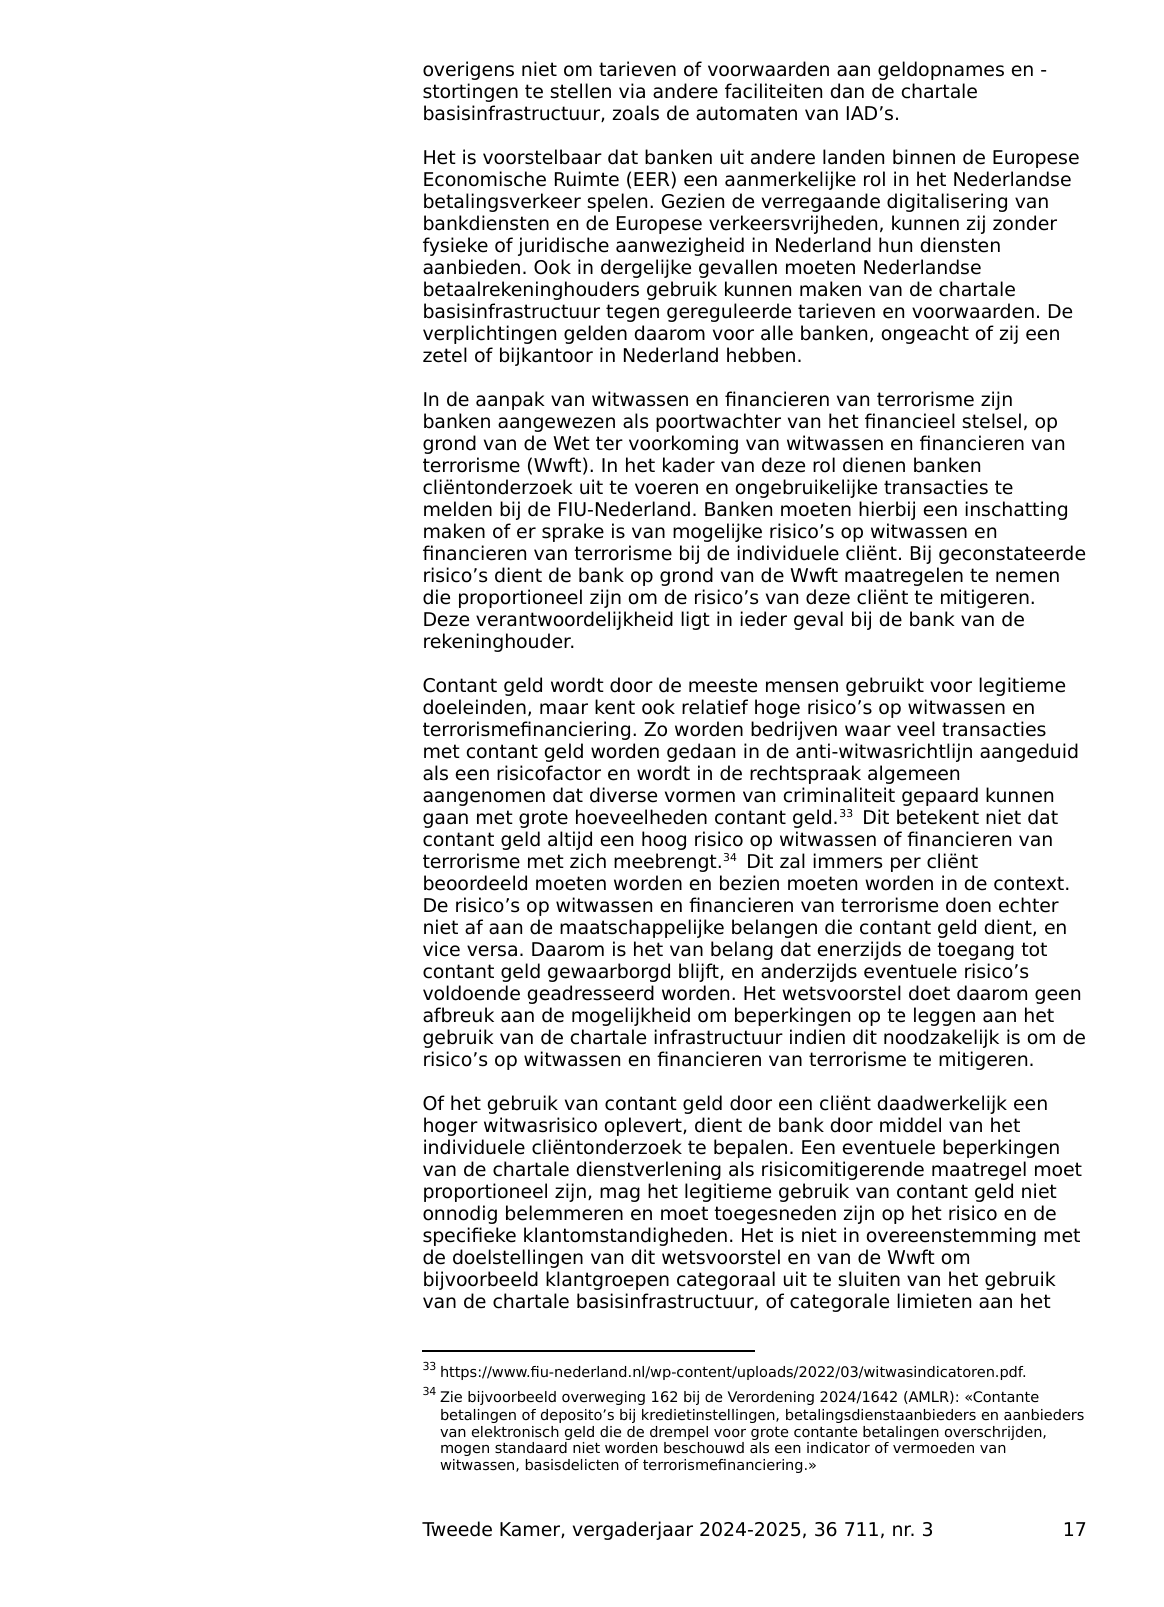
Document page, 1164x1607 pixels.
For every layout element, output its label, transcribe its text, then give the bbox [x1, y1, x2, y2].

text In de aanpak van witwassen en financieren van terrorisme zijn banken aangewezen als poortwachter van het financieel stelsel, op grond van de Wet ter voorkoming van witwassen en financieren van terrorisme (Wwft). In het kader van deze rol dienen banken cliëntonderzoek uit te voeren en ongebruikelijke transacties te melden bij de FIU-Nederland. Banken moeten hierbij een inschatting maken of er sprake is van mogelijke risico’s op witwassen en financieren van terrorisme bij de individuele cliënt. Bij geconstateerde risico’s dient de bank op grond van de Wwft maatregelen te nemen die proportioneel zijn om de risico’s van deze cliënt te mitigeren. Deze verantwoordelijkheid ligt in ieder geval bij de bank van de rekeninghouder. [422, 389, 1087, 653]
text Of het gebruik van contant geld door een cliënt daadwerkelijk een hoger witwasrisico oplevert, dient de bank door middel van het individuele cliëntonderzoek te bepalen. Een eventuele beperkingen van de chartale dienstverlening als risicomitigerende maatregel moet proportioneel zijn, mag het legitieme gebruik van contant geld niet onnodig belemmeren en moet toegesneden zijn op het risico en de specifieke klantomstandigheden. Het is niet in overeenstemming met de doelstellingen van dit wetsvoorstel en van de Wwft om bijvoorbeeld klantgroepen categoraal uit te sluiten van het gebruik van de chartale basisinfrastructuur, of categorale limieten aan het [422, 1093, 1087, 1313]
text Contant geld wordt door de meeste mensen gebruikt voor legitieme doeleinden, maar kent ook relatief hoge risico’s op witwassen en terrorismefinanciering. Zo worden bedrijven waar veel transacties met contant geld worden gedaan in de anti-witwasrichtlijn aangeduid als een risicofactor en wordt in de rechtspraak algemeen aangenomen dat diverse vormen van criminaliteit gepaard kunnen gaan met grote hoeveelheden contant geld. Dit betekent niet dat contant geld altijd een hoog risico op witwassen of financieren van terrorisme met zich meebrengt. Dit zal immers per cliënt beoordeeld moeten worden en bezien moeten worden in de context. De risico’s op witwassen en financieren van terrorisme doen echter niet af aan de maatschappelijke belangen die contant geld dient, en vice versa. Daarom is het van belang dat enerzijds de toegang tot contant geld gewaarborgd blijft, en anderzijds eventuele risico’s voldoende geadresseerd worden. Het wetsvoorstel doet daarom geen afbreuk aan de mogelijkheid om beperkingen op te leggen aan het gebruik van de chartale infrastructuur indien dit noodzakelijk is om de risico’s op witwassen en financieren van terrorisme te mitigeren. [422, 675, 1087, 1071]
text https://www.fiu-nederland.nl/wp-content/uploads/2022/03/witwasindicatoren.pdf. [422, 1360, 1087, 1382]
text Het is voorstelbaar dat banken uit andere landen binnen de Europese Economische Ruimte (EER) een aanmerkelijke rol in het Nederlandse betalingsverkeer spelen. Gezien de verregaande digitalisering van bankdiensten en de Europese verkeersvrijheden, kunnen zij zonder fysieke of juridische aanwezigheid in Nederland hun diensten aanbieden. Ook in dergelijke gevallen moeten Nederlandse betaalrekeninghouders gebruik kunnen maken van de chartale basisinfrastructuur tegen gereguleerde tarieven en voorwaarden. De verplichtingen gelden daarom voor alle banken, ongeacht of zij een zetel of bijkantoor in Nederland hebben. [422, 147, 1087, 367]
text Zie bijvoorbeeld overweging 162 bij de Verordening 2024/1642 (AMLR): «Contante betalingen of deposito’s bij kredietinstellingen, betalingsdienstaanbieders en aanbieders van elektronisch geld die de drempel voor grote contante betalingen overschrijden, mogen standaard niet worden beschouwd als een indicator of vermoeden van witwassen, basisdelicten of terrorismefinanciering.» [422, 1385, 1087, 1474]
text overigens niet om tarieven of voorwaarden aan geldopnames en -stortingen te stellen via andere faciliteiten dan de chartale basisinfrastructuur, zoals de automaten van IAD’s. [422, 59, 1087, 125]
